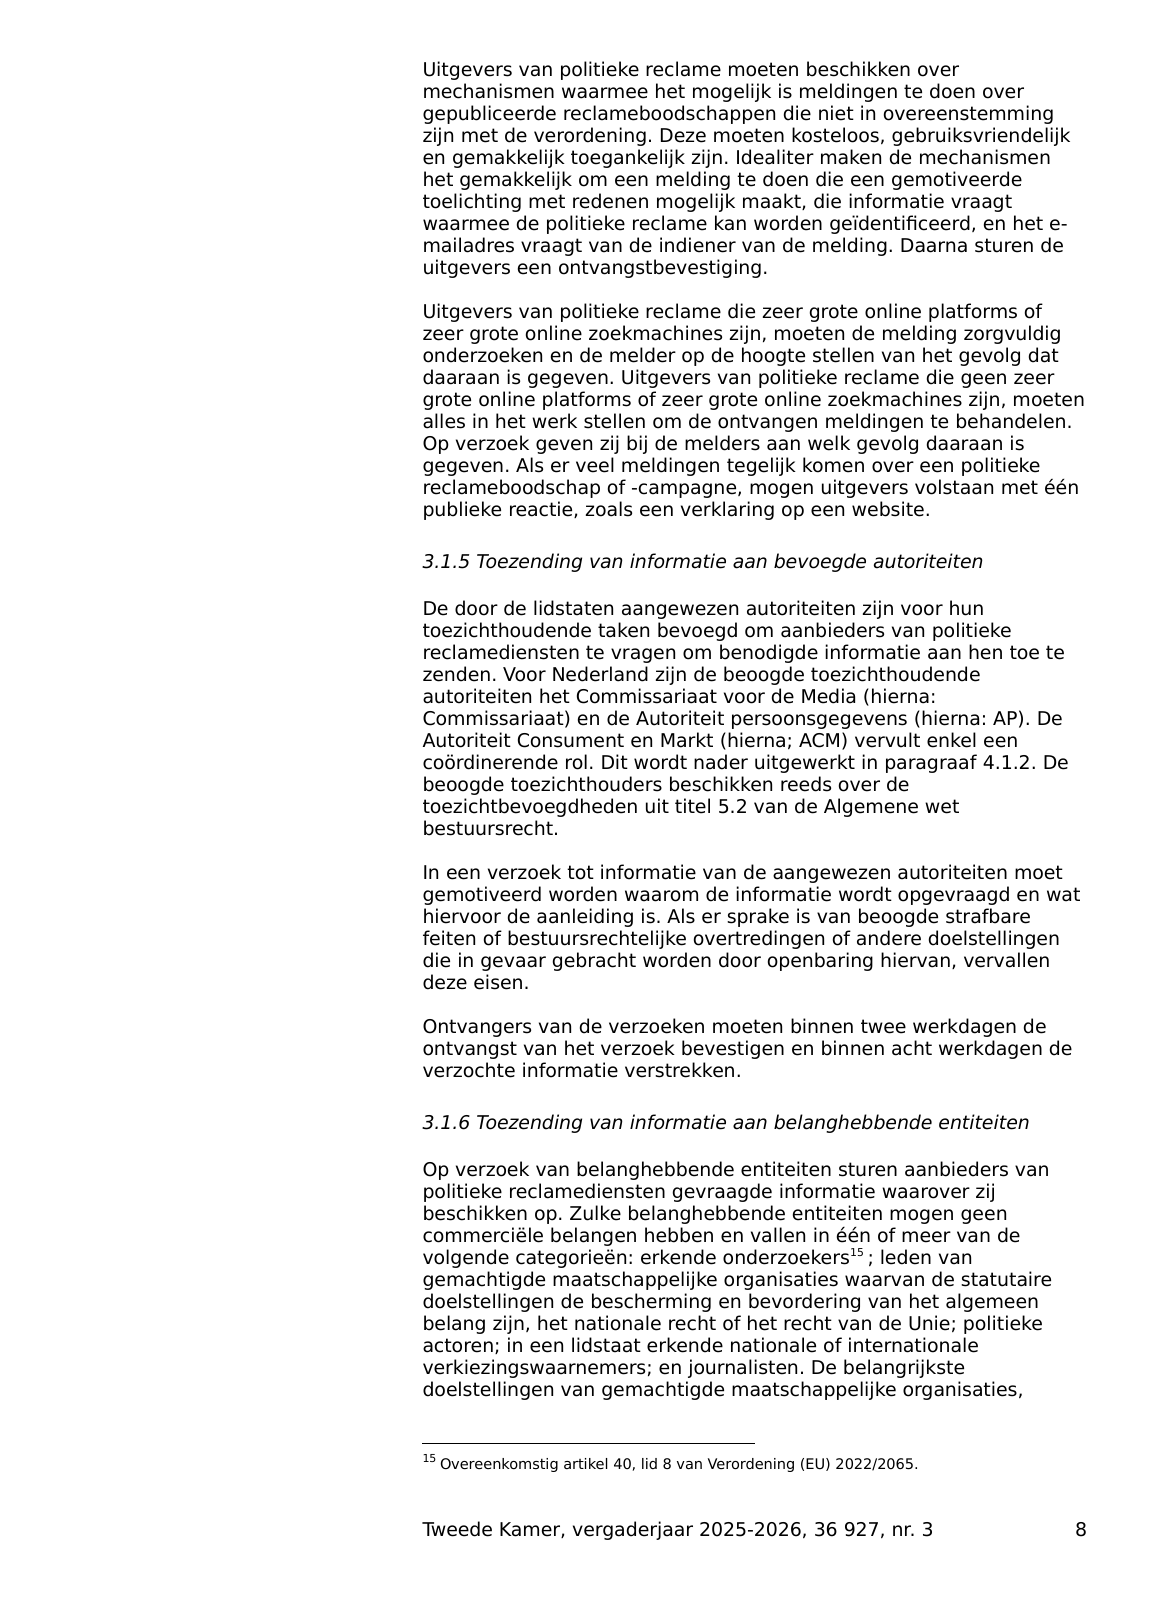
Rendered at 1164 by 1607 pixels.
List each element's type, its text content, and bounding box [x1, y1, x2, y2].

subtitle 3.1.5 Toezending van informatie aan bevoegde autoriteiten [422, 551, 1087, 573]
text Op verzoek van belanghebbende entiteiten sturen aanbieders van politieke reclamediensten gevraagde informatie waarover zij beschikken op. Zulke belanghebbende entiteiten mogen geen commerciële belangen hebben en vallen in één of meer van de volgende categorieën: erkende onderzoekers; leden van gemachtigde maatschappelijke organisaties waarvan de statutaire doelstellingen de bescherming en bevordering van het algemeen belang zijn, het nationale recht of het recht van de Unie; politieke actoren; in een lidstaat erkende nationale of internationale verkiezingswaarnemers; en journalisten. De belangrijkste doelstellingen van gemachtigde maatschappelijke organisaties, [422, 1159, 1087, 1401]
text De door de lidstaten aangewezen autoriteiten zijn voor hun toezichthoudende taken bevoegd om aanbieders van politieke reclamediensten te vragen om benodigde informatie aan hen toe te zenden. Voor Nederland zijn de beoogde toezichthoudende autoriteiten het Commissariaat voor de Media (hierna: Commissariaat) en de Autoriteit persoonsgegevens (hierna: AP). De Autoriteit Consument en Markt (hierna; ACM) vervult enkel een coördinerende rol. Dit wordt nader uitgewerkt in paragraaf 4.1.2. De beoogde toezichthouders beschikken reeds over de toezichtbevoegdheden uit titel 5.2 van de Algemene wet bestuursrecht. [422, 598, 1087, 839]
text Overeenkomstig artikel 40, lid 8 van Verordening (EU) 2022/2065. [422, 1452, 1087, 1474]
text Uitgevers van politieke reclame moeten beschikken over mechanismen waarmee het mogelijk is meldingen te doen over gepubliceerde reclameboodschappen die niet in overeenstemming zijn met de verordening. Deze moeten kosteloos, gebruiksvriendelijk en gemakkelijk toegankelijk zijn. Idealiter maken de mechanismen het gemakkelijk om een melding te doen die een gemotiveerde toelichting met redenen mogelijk maakt, die informatie vraagt waarmee de politieke reclame kan worden geïdentificeerd, en het e-mailadres vraagt van de indiener van de melding. Daarna sturen de uitgevers een ontvangstbevestiging. [422, 59, 1087, 279]
text Ontvangers van de verzoeken moeten binnen twee werkdagen de ontvangst van het verzoek bevestigen en binnen acht werkdagen de verzochte informatie verstrekken. [422, 1016, 1087, 1082]
text In een verzoek tot informatie van de aangewezen autoriteiten moet gemotiveerd worden waarom de informatie wordt opgevraagd en wat hiervoor de aanleiding is. Als er sprake is van beoogde strafbare feiten of bestuursrechtelijke overtredingen of andere doelstellingen die in gevaar gebracht worden door openbaring hiervan, vervallen deze eisen. [422, 862, 1087, 994]
subtitle 3.1.6 Toezending van informatie aan belanghebbende entiteiten [422, 1112, 1087, 1134]
text Uitgevers van politieke reclame die zeer grote online platforms of zeer grote online zoekmachines zijn, moeten de melding zorgvuldig onderzoeken en de melder op de hoogte stellen van het gevolg dat daaraan is gegeven. Uitgevers van politieke reclame die geen zeer grote online platforms of zeer grote online zoekmachines zijn, moeten alles in het werk stellen om de ontvangen meldingen te behandelen. Op verzoek geven zij bij de melders aan welk gevolg daaraan is gegeven. Als er veel meldingen tegelijk komen over een politieke reclameboodschap of -campagne, mogen uitgevers volstaan met één publieke reactie, zoals een verklaring op een website. [422, 301, 1087, 521]
